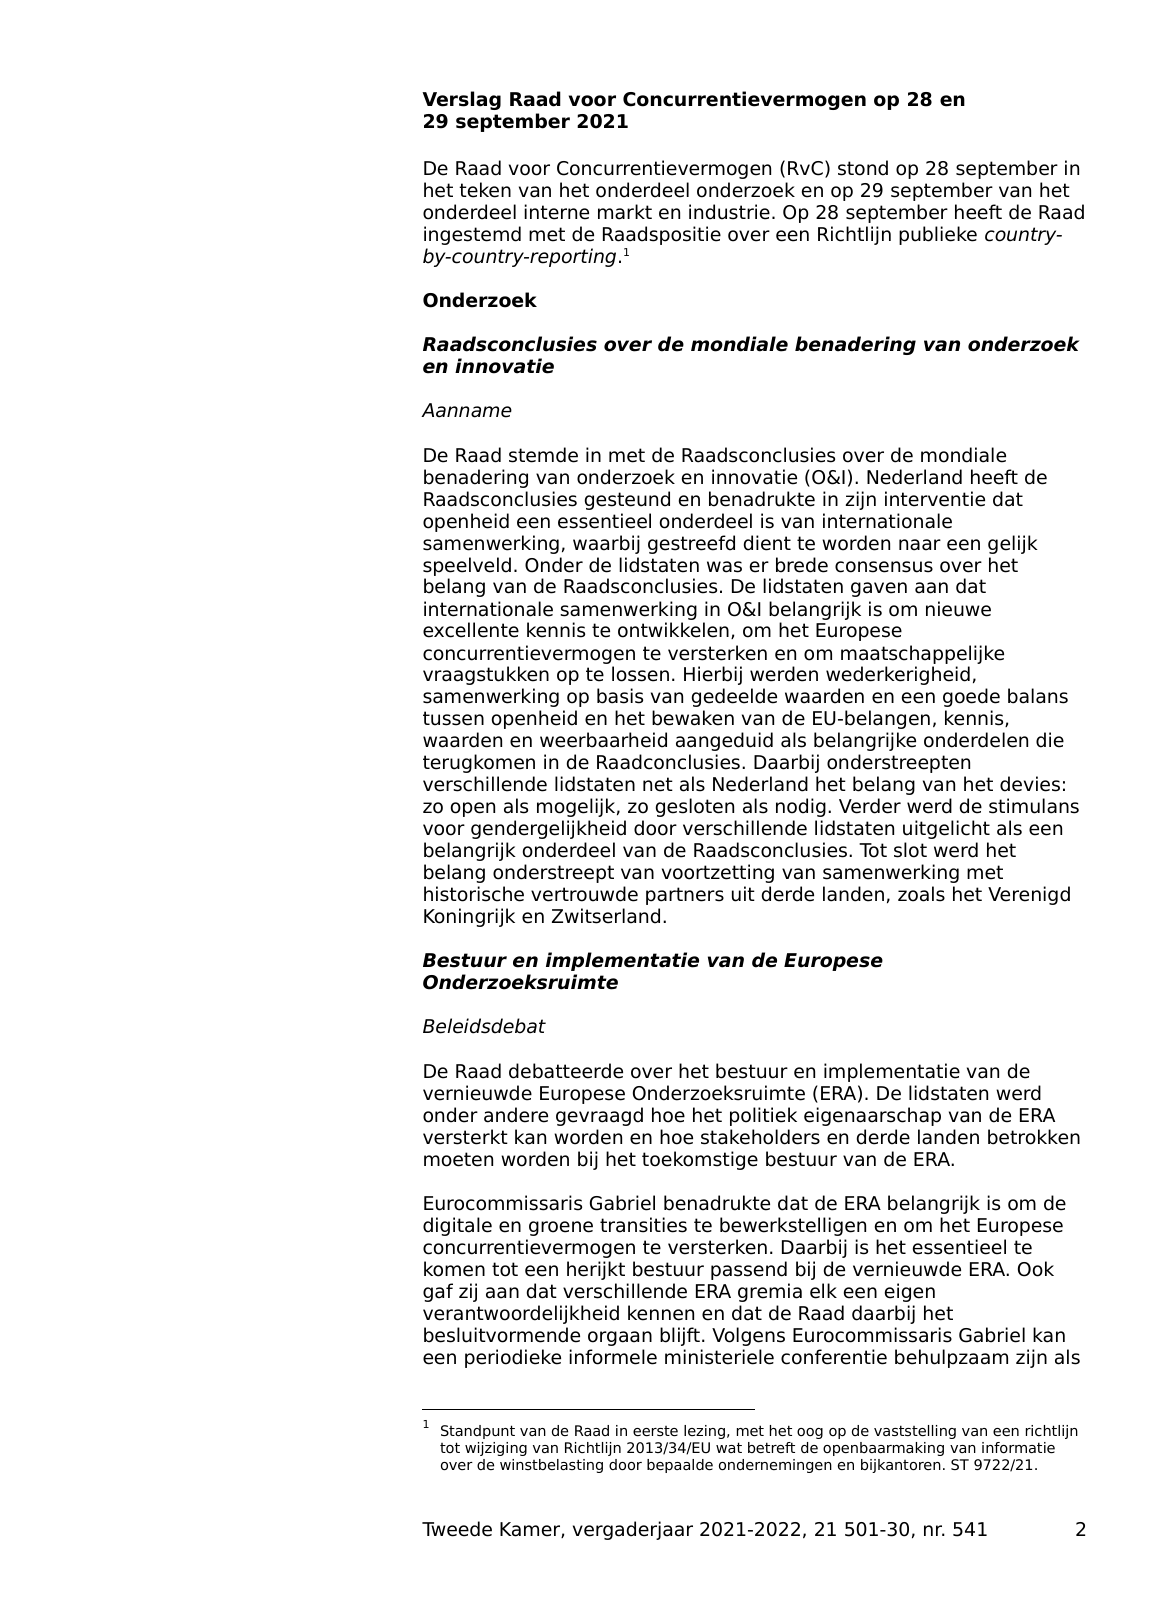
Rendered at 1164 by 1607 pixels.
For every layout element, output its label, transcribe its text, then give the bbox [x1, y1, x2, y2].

text Aanname [422, 400, 1087, 422]
text Beleidsdebat [422, 1016, 1087, 1038]
subtitle Onderzoek [422, 290, 1087, 312]
text De Raad voor Concurrentievermogen (RvC) stond op 28 september in het teken van het onderdeel onderzoek en op 29 september van het onderdeel interne markt en industrie. Op 28 september heeft de Raad ingestemd met de Raadspositie over een Richtlijn publieke country-by-country-reporting. [422, 158, 1087, 268]
text De Raad debatteerde over het bestuur en implementatie van de vernieuwde Europese Onderzoeksruimte (ERA). De lidstaten werd onder andere gevraagd hoe het politiek eigenaarschap van de ERA versterkt kan worden en hoe stakeholders en derde landen betrokken moeten worden bij het toekomstige bestuur van de ERA. [422, 1061, 1087, 1171]
subtitle Raadsconclusies over de mondiale benadering van onderzoek en innovatie [422, 334, 1087, 378]
text Eurocommissaris Gabriel benadrukte dat de ERA belangrijk is om de digitale en groene transities te bewerkstelligen en om het Europese concurrentievermogen te versterken. Daarbij is het essentieel te komen tot een herijkt bestuur passend bij de vernieuwde ERA. Ook gaf zij aan dat verschillende ERA gremia elk een eigen verantwoordelijkheid kennen en dat de Raad daarbij het besluitvormende orgaan blijft. Volgens Eurocommissaris Gabriel kan een periodieke informele ministeriele conferentie behulpzaam zijn als [422, 1193, 1087, 1368]
subtitle Verslag Raad voor Concurrentievermogen op 28 en 29 september 2021 [422, 89, 1087, 133]
subtitle Bestuur en implementatie van de Europese Onderzoeksruimte [422, 950, 1087, 994]
text Standpunt van de Raad in eerste lezing, met het oog op de vaststelling van een richtlijn tot wijziging van Richtlijn 2013/34/EU wat betreft de openbaarmaking van informatie over de winstbelasting door bepaalde ondernemingen en bijkantoren. ST 9722/21. [422, 1418, 1087, 1474]
text De Raad stemde in met de Raadsconclusies over de mondiale benadering van onderzoek en innovatie (O&I). Nederland heeft de Raadsconclusies gesteund en benadrukte in zijn interventie dat openheid een essentieel onderdeel is van internationale samenwerking, waarbij gestreefd dient te worden naar een gelijk speelveld. Onder de lidstaten was er brede consensus over het belang van de Raadsconclusies. De lidstaten gaven aan dat internationale samenwerking in O&I belangrijk is om nieuwe excellente kennis te ontwikkelen, om het Europese concurrentievermogen te versterken en om maatschappelijke vraagstukken op te lossen. Hierbij werden wederkerigheid, samenwerking op basis van gedeelde waarden en een goede balans tussen openheid en het bewaken van de EU-belangen, kennis, waarden en weerbaarheid aangeduid als belangrijke onderdelen die terugkomen in de Raadconclusies. Daarbij onderstreepten verschillende lidstaten net als Nederland het belang van het devies: zo open als mogelijk, zo gesloten als nodig. Verder werd de stimulans voor gendergelijkheid door verschillende lidstaten uitgelicht als een belangrijk onderdeel van de Raadsconclusies. Tot slot werd het belang onderstreept van voortzetting van samenwerking met historische vertrouwde partners uit derde landen, zoals het Verenigd Koningrijk en Zwitserland. [422, 444, 1087, 928]
